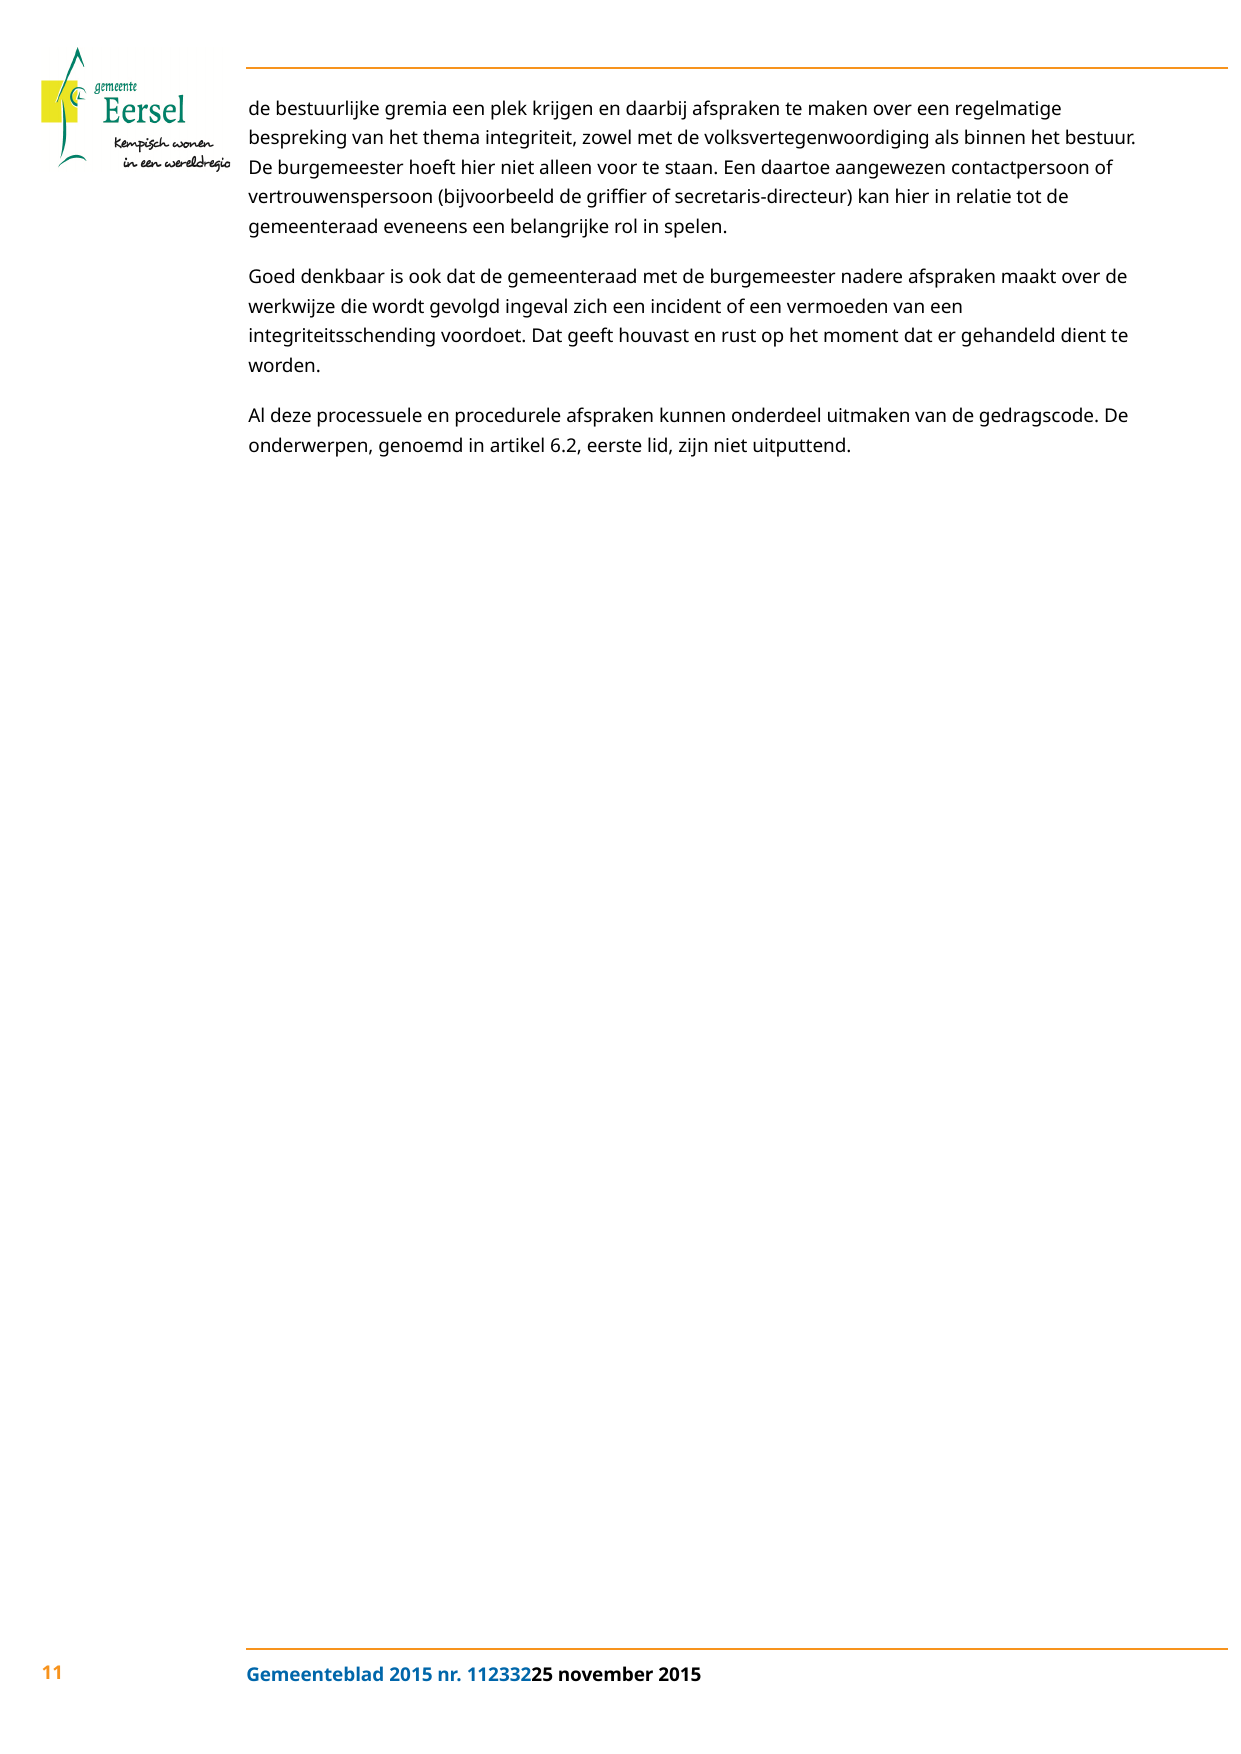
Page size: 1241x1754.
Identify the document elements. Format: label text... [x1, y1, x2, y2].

text Goed denkbaar is ook dat de gemeenteraad met de burgemeester nadere afspraken maakt over de werkwijze die wordt gevolgd ingeval zich een incident of een vermoeden van een integriteitsschending voordoet. Dat geeft houvast en rust op het moment dat er gehandeld dient te worden. [248, 263, 1152, 378]
text de bestuurlijke gremia een plek krijgen en daarbij afspraken te maken over een regelmatige bespreking van het thema integriteit, zowel met de volksvertegenwoordiging als binnen het bestuur. De burgemeester hoeft hier niet alleen voor te staan. Een daartoe aangewezen contactpersoon of vertrouwenspersoon (bijvoorbeeld de griffier of secretaris-directeur) kan hier in relatie tot de gemeenteraad eveneens een belangrijke rol in spelen. [248, 95, 1152, 239]
text Al deze processuele en procedurele afspraken kunnen onderdeel uitmaken van de gedragscode. De onderwerpen, genoemd in artikel 6.2, eerste lid, zijn niet uitputtend. [248, 403, 1152, 458]
picture [41, 47, 231, 172]
